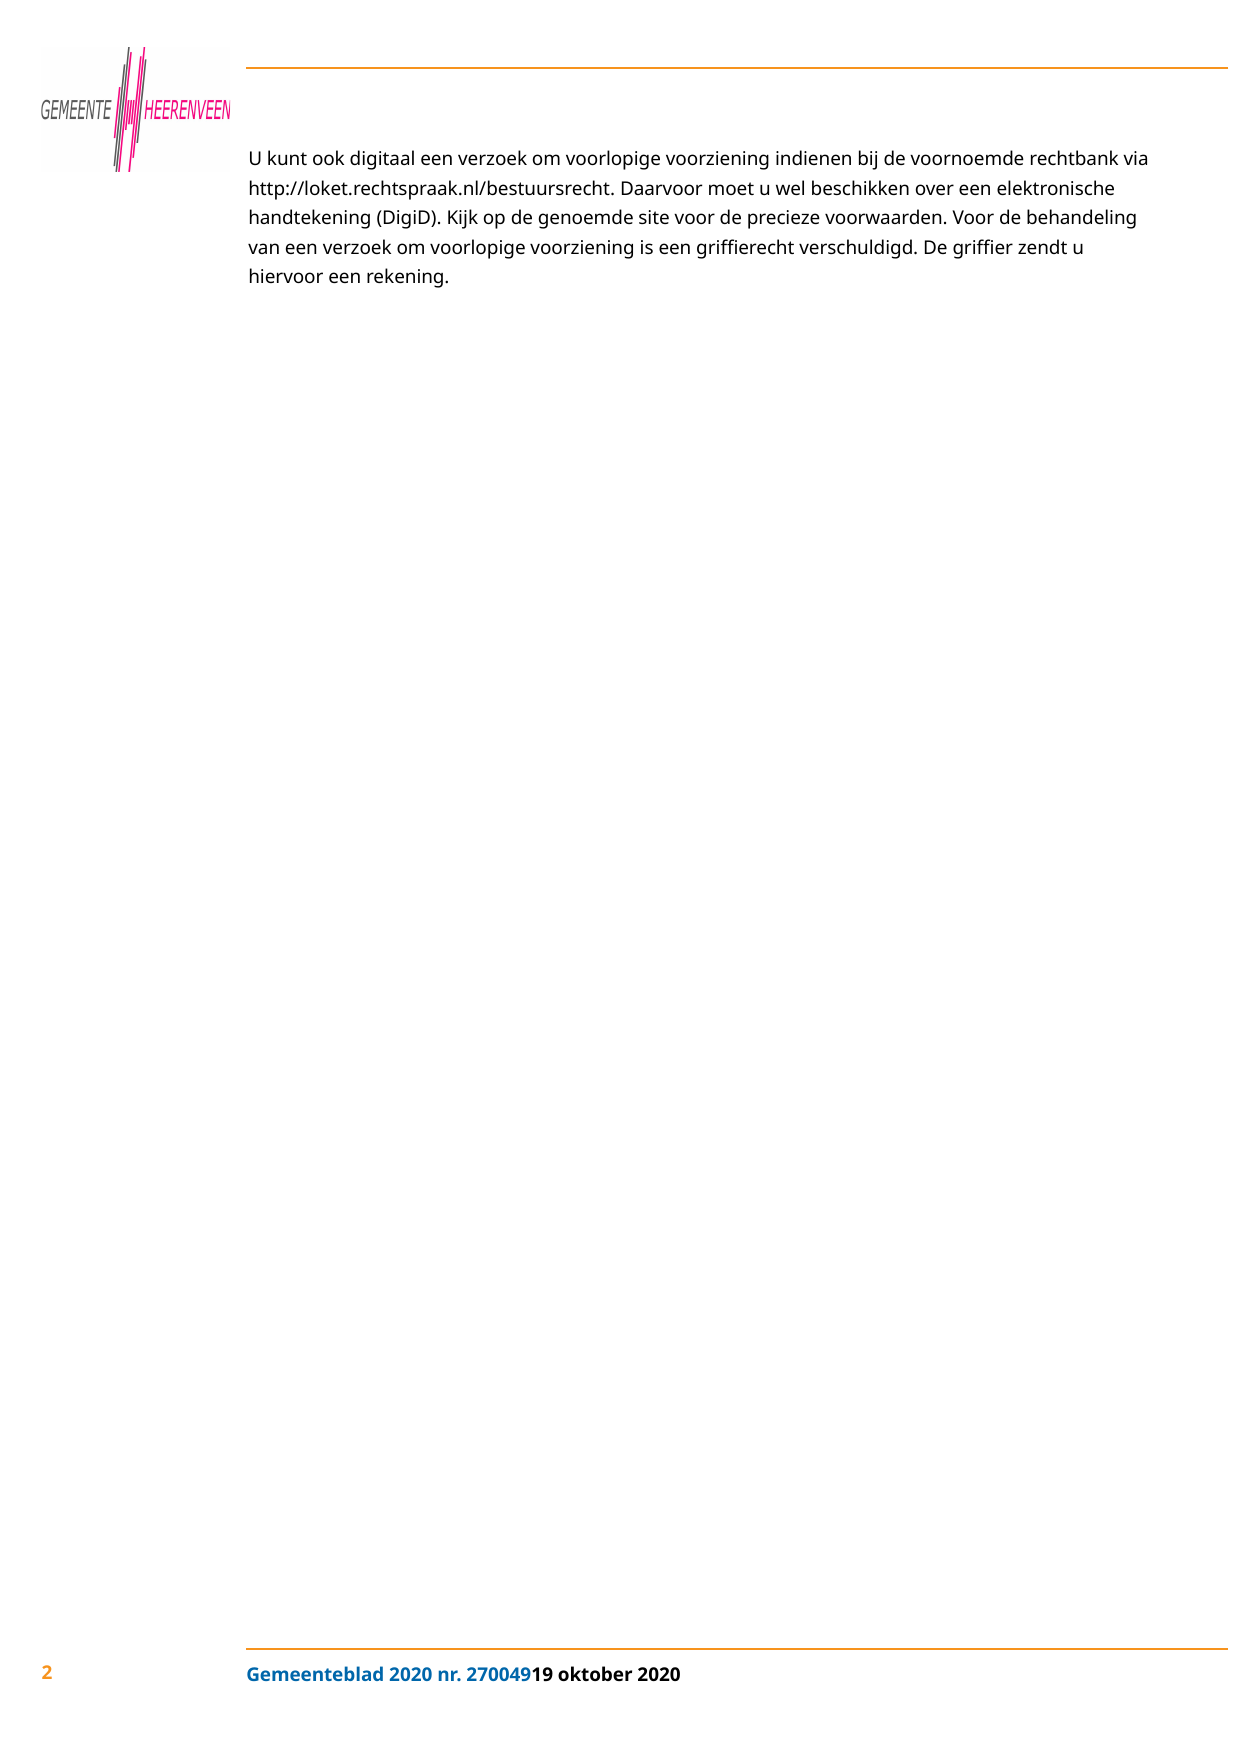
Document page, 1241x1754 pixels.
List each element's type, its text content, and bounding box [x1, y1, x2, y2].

picture [41, 47, 231, 172]
text U kunt ook digitaal een verzoek om voorlopige voorziening indienen bij de voornoemde rechtbank via http://loket.rechtspraak.nl/bestuursrecht. Daarvoor moet u wel beschikken over een elektronische handtekening (DigiD). Kijk op de genoemde site voor de precieze voorwaarden. Voor de behandeling van een verzoek om voorlopige voorziening is een griffierecht verschuldigd. De griffier zendt u hiervoor een rekening. [248, 145, 1152, 289]
